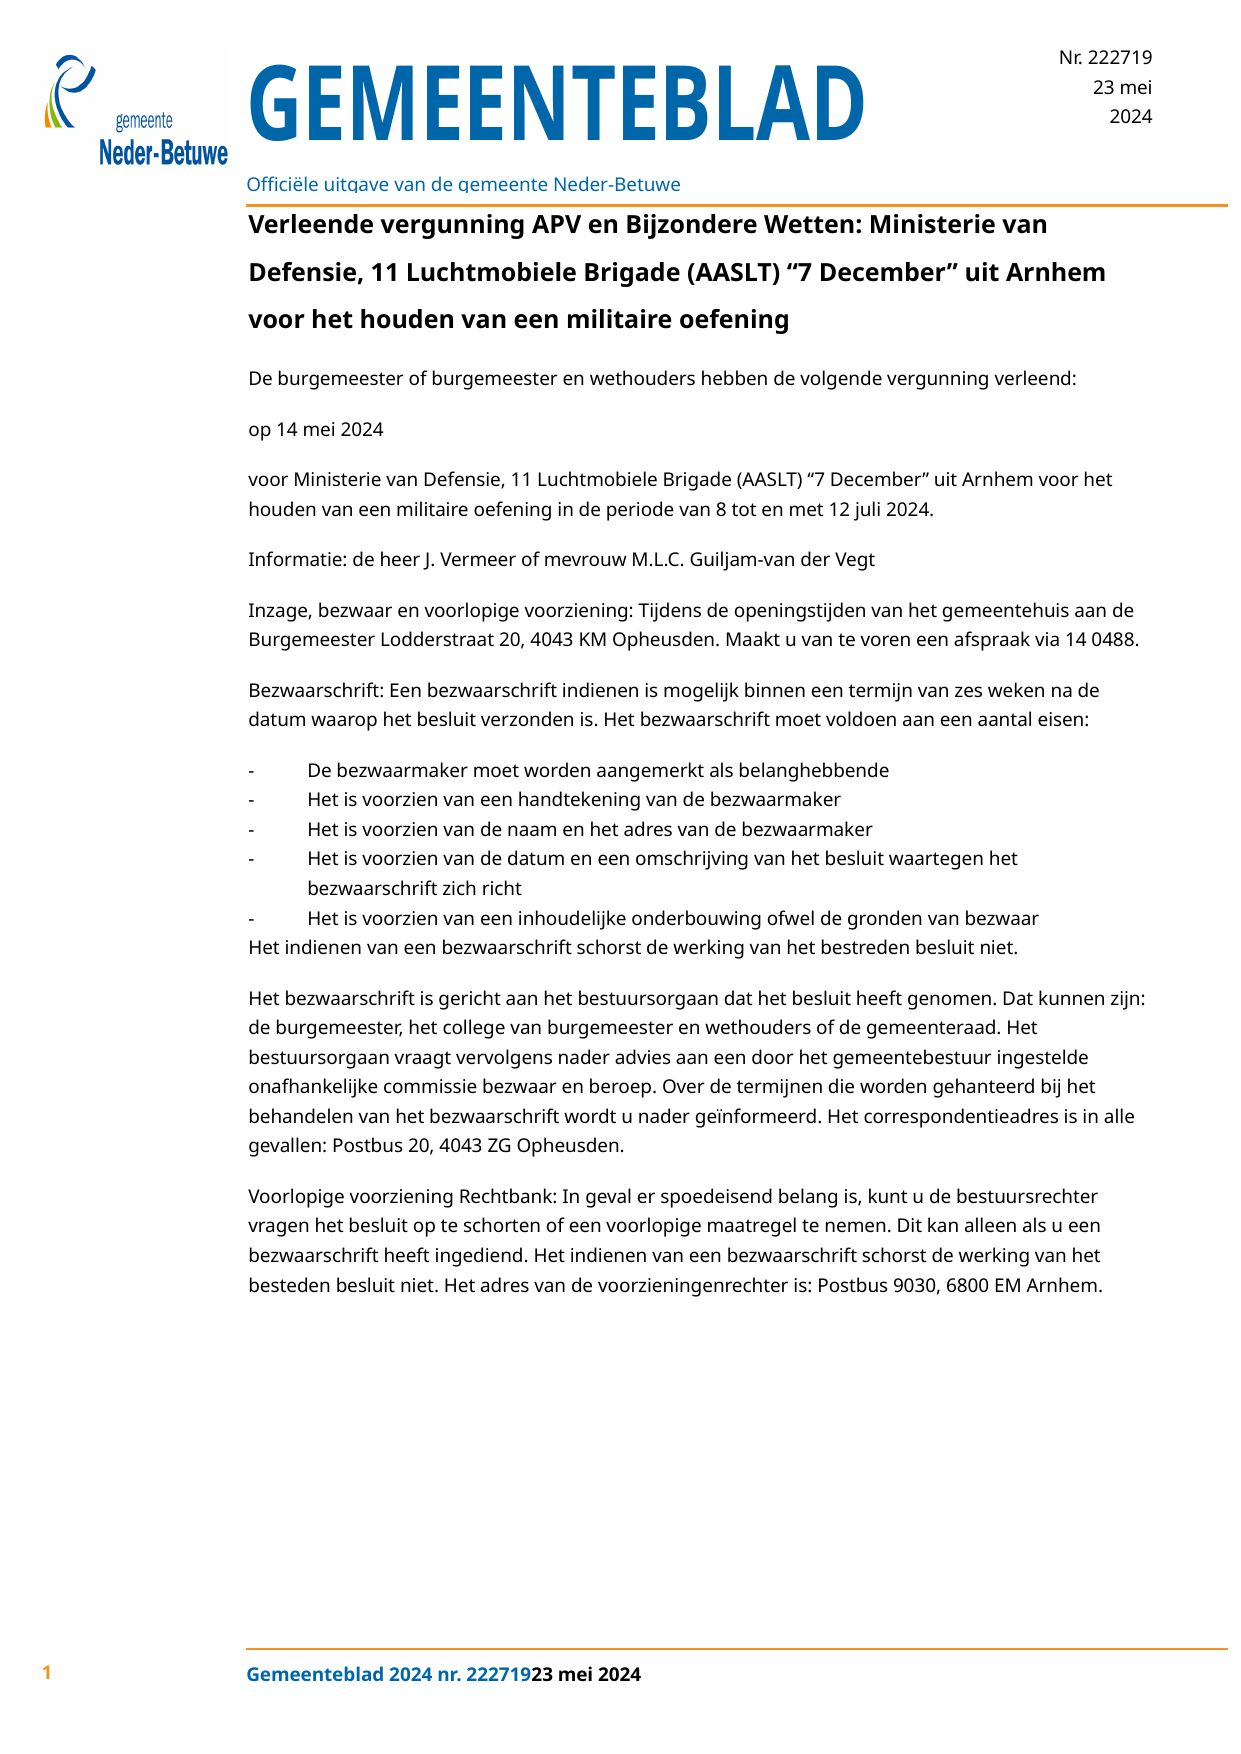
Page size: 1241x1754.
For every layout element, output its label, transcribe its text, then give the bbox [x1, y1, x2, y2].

list Het is voorzien van een handtekening van de bezwaarmaker [248, 786, 1152, 812]
text Voorlopige voorziening Rechtbank: In geval er spoedeisend belang is, kunt u de bestuursrechter vragen het besluit op te schorten of een voorlopige maatregel te nemen. Dit kan alleen als u een bezwaarschrift heeft ingediend. Het indienen van een bezwaarschrift schorst de werking van het besteden besluit niet. Het adres van de voorzieningenrechter is: Postbus 9030, 6800 EM Arnhem. [248, 1183, 1152, 1297]
picture [41, 47, 231, 172]
text Informatie: de heer J. Vermeer of mevrouw M.L.C. Guiljam-van der Vegt [248, 546, 1152, 572]
text op 14 mei 2024 [248, 416, 1152, 442]
list De bezwaarmaker moet worden aangemerkt als belanghebbende [248, 757, 1152, 782]
text Bezwaarschrift: Een bezwaarschrift indienen is mogelijk binnen een termijn van zes weken na de datum waarop het besluit verzonden is. Het bezwaarschrift moet voldoen aan een aantal eisen: [248, 677, 1152, 732]
text Het indienen van een bezwaarschrift schorst de werking van het bestreden besluit niet. [248, 934, 1152, 960]
list Het is voorzien van de naam en het adres van de bezwaarmaker [248, 816, 1152, 842]
list Het is voorzien van een inhoudelijke onderbouwing ofwel de gronden van bezwaar [248, 905, 1152, 930]
text Verleende vergunning APV en Bijzondere Wetten: Ministerie van Defensie, 11 Luchtmobiele Brigade (AASLT) “7 December” uit Arnhem voor het houden van een militaire oefening [248, 207, 1152, 336]
text Inzage, bezwaar en voorlopige voorziening: Tijdens de openingstijden van het gemeentehuis aan de Burgemeester Lodderstraat 20, 4043 KM Opheusden. Maakt u van te voren een afspraak via 14 0488. [248, 597, 1152, 652]
text Het bezwaarschrift is gericht aan het bestuursorgaan dat het besluit heeft genomen. Dat kunnen zijn: de burgemeester, het college van burgemeester en wethouders of de gemeenteraad. Het bestuursorgaan vraagt vervolgens nader advies aan een door het gemeentebestuur ingestelde onafhankelijke commissie bezwaar en beroep. Over de termijnen die worden gehanteerd bij het behandelen van het bezwaarschrift wordt u nader geïnformeerd. Het correspondentieadres is in alle gevallen: Postbus 20, 4043 ZG Opheusden. [248, 985, 1152, 1158]
text voor Ministerie van Defensie, 11 Luchtmobiele Brigade (AASLT) “7 December” uit Arnhem voor het houden van een militaire oefening in de periode van 8 tot en met 12 juli 2024. [248, 466, 1152, 522]
list Het is voorzien van de datum en een omschrijving van het besluit waartegen het bezwaarschrift zich richt [248, 846, 1152, 901]
text De burgemeester of burgemeester en wethouders hebben de volgende vergunning verleend: [248, 366, 1152, 391]
